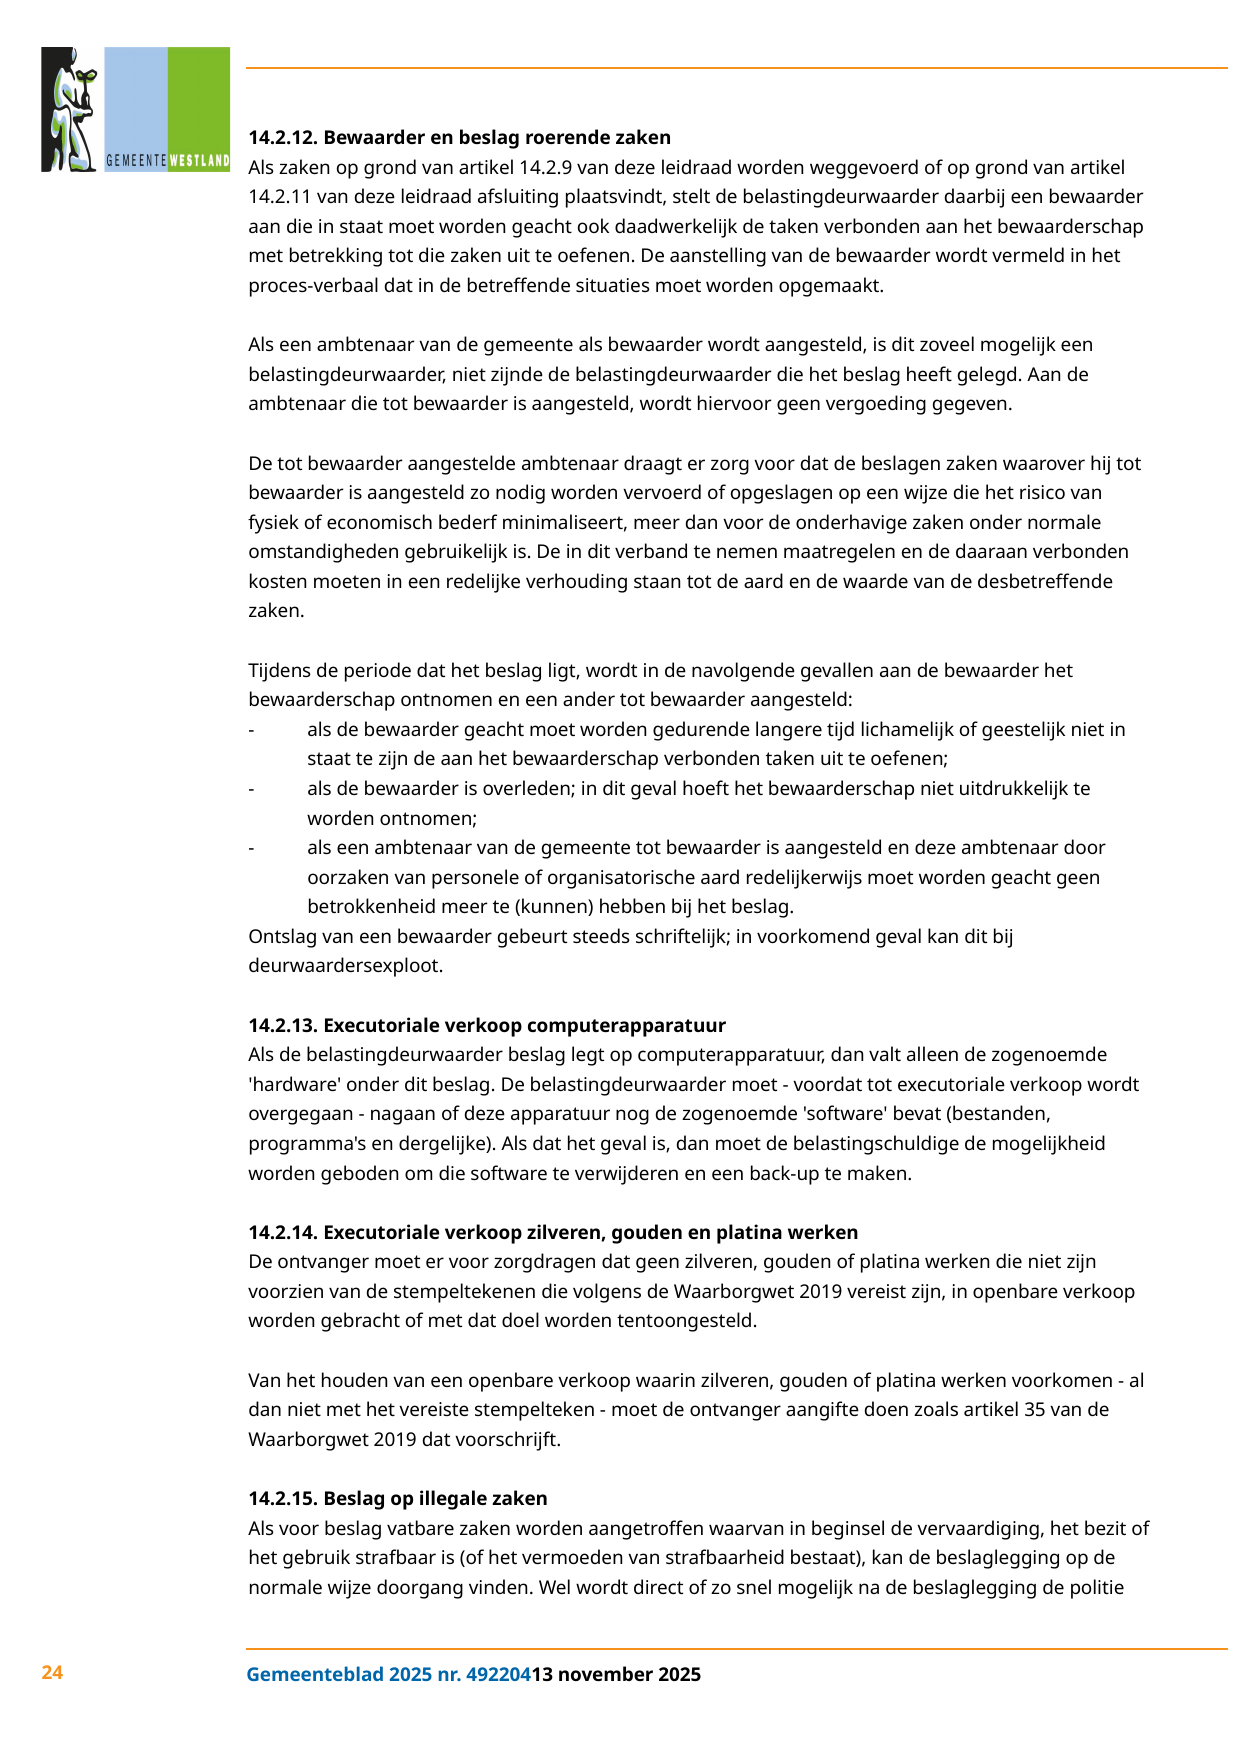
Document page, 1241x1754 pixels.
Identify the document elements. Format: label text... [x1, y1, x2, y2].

text Als voor beslag vatbare zaken worden aangetroffen waarvan in beginsel de vervaardiging, het bezit of het gebruik strafbaar is (of het vermoeden van strafbaarheid bestaat), kan de beslaglegging op de normale wijze doorgang vinden. Wel wordt direct of zo snel mogelijk na de beslaglegging de politie [248, 1515, 1152, 1600]
text 14.2.15. Beslag op illegale zaken [248, 1485, 1152, 1511]
list als de bewaarder geacht moet worden gedurende langere tijd lichamelijk of geestelijk niet in staat te zijn de aan het bewaarderschap verbonden taken uit te oefenen; [248, 716, 1152, 771]
text Als zaken op grond van artikel 14.2.9 van deze leidraad worden weggevoerd of op grond van artikel 14.2.11 van deze leidraad afsluiting plaatsvindt, stelt de belastingdeurwaarder daarbij een bewaarder aan die in staat moet worden geacht ook daadwerkelijk de taken verbonden aan het bewaarderschap met betrekking tot die zaken uit te oefenen. De aanstelling van de bewaarder wordt vermeld in het proces-verbaal dat in de betreffende situaties moet worden opgemaakt. [248, 154, 1152, 298]
text De tot bewaarder aangestelde ambtenaar draagt er zorg voor dat de beslagen zaken waarover hij tot bewaarder is aangesteld zo nodig worden vervoerd of opgeslagen op een wijze die het risico van fysiek of economisch bederf minimaliseert, meer dan voor de onderhavige zaken onder normale omstandigheden gebruikelijk is. De in dit verband te nemen maatregelen en de daaraan verbonden kosten moeten in een redelijke verhouding staan tot de aard en de waarde van de desbetreffende zaken. [248, 450, 1152, 623]
text 14.2.13. Executoriale verkoop computerapparatuur [248, 1012, 1152, 1038]
text Als een ambtenaar van de gemeente als bewaarder wordt aangesteld, is dit zoveel mogelijk een belastingdeurwaarder, niet zijnde de belastingdeurwaarder die het beslag heeft gelegd. Aan de ambtenaar die tot bewaarder is aangesteld, wordt hiervoor geen vergoeding gegeven. [248, 331, 1152, 416]
text Ontslag van een bewaarder gebeurt steeds schriftelijk; in voorkomend geval kan dit bij deurwaardersexploot. [248, 923, 1152, 978]
text 14.2.14. Executoriale verkoop zilveren, gouden en platina werken [248, 1219, 1152, 1245]
text Van het houden van een openbare verkoop waarin zilveren, gouden of platina werken voorkomen - al dan niet met het vereiste stempelteken - moet de ontvanger aangifte doen zoals artikel 35 van de Waarborgwet 2019 dat voorschrijft. [248, 1367, 1152, 1452]
text 14.2.12. Bewaarder en beslag roerende zaken [248, 124, 1152, 150]
text Tijdens de periode dat het beslag ligt, wordt in de navolgende gevallen aan de bewaarder het bewaarderschap ontnomen en een ander tot bewaarder aangesteld: [248, 657, 1152, 712]
list als de bewaarder is overleden; in dit geval hoeft het bewaarderschap niet uitdrukkelijk te worden ontnomen; [248, 775, 1152, 831]
list als een ambtenaar van de gemeente tot bewaarder is aangesteld en deze ambtenaar door oorzaken van personele of organisatorische aard redelijkerwijs moet worden geacht geen betrokkenheid meer te (kunnen) hebben bij het beslag. [248, 834, 1152, 919]
text De ontvanger moet er voor zorgdragen dat geen zilveren, gouden of platina werken die niet zijn voorzien van de stempeltekenen die volgens de Waarborgwet 2019 vereist zijn, in openbare verkoop worden gebracht of met dat doel worden tentoongesteld. [248, 1248, 1152, 1333]
picture [41, 47, 231, 172]
text Als de belastingdeurwaarder beslag legt op computerapparatuur, dan valt alleen de zogenoemde 'hardware' onder dit beslag. De belastingdeurwaarder moet - voordat tot executoriale verkoop wordt overgegaan - nagaan of deze apparatuur nog de zogenoemde 'software' bevat (bestanden, programma's en dergelijke). Als dat het geval is, dan moet de belastingschuldige de mogelijkheid worden geboden om die software te verwijderen en een back-up te maken. [248, 1041, 1152, 1186]
